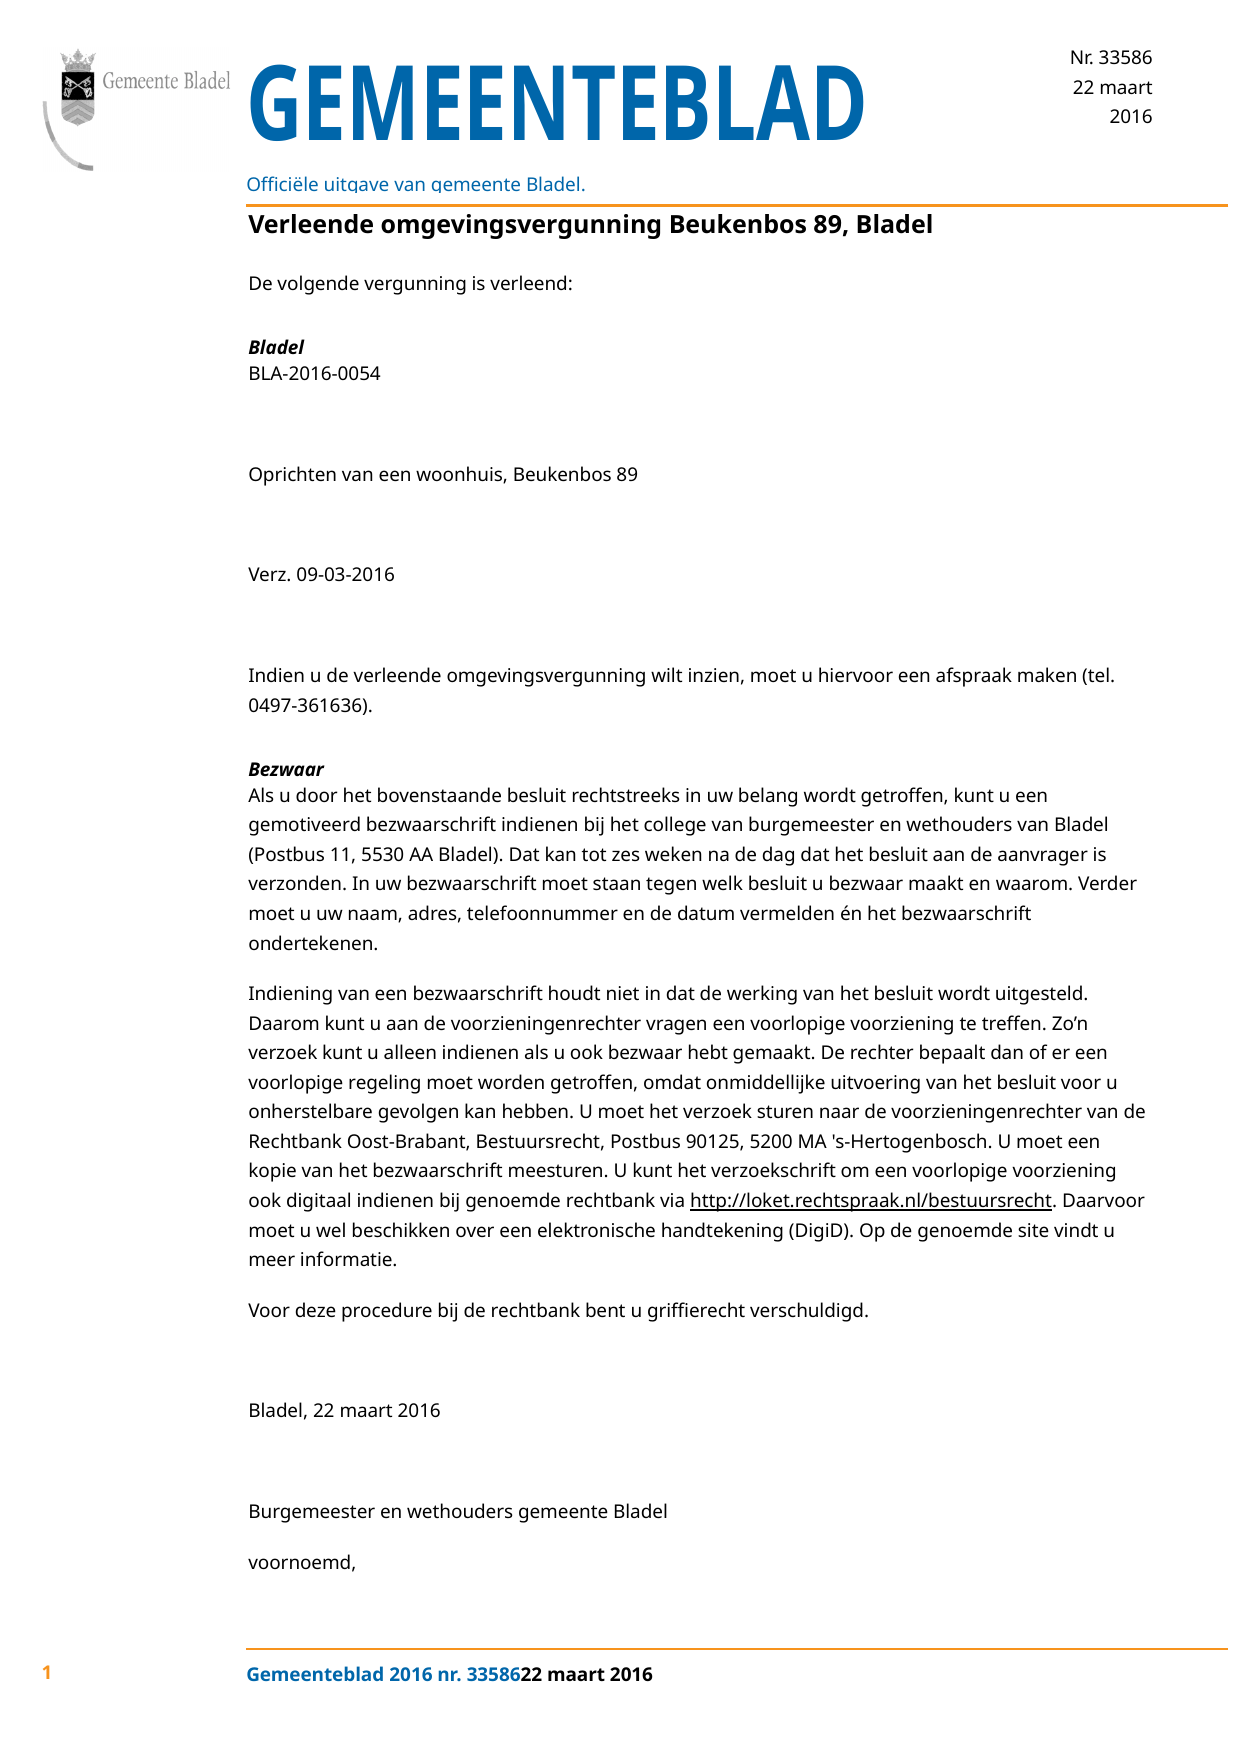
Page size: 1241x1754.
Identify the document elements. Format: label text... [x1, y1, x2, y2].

text Voor deze procedure bij de rechtbank bent u griffierecht verschuldigd. [248, 1297, 1152, 1322]
text Indien u de verleende omgevingsvergunning wilt inzien, moet u hiervoor een afspraak maken (tel. 0497-361636). [248, 662, 1152, 718]
text Burgemeester en wethouders gemeente Bladel [248, 1498, 1152, 1524]
text De volgende vergunning is verleend: [248, 270, 1152, 296]
picture [41, 47, 231, 172]
text Oprichten van een woonhuis, Beukenbos 89 [248, 461, 1152, 487]
text BLA-2016-0054 [248, 360, 1152, 386]
text Bladel, 22 maart 2016 [248, 1398, 1152, 1423]
text Indiening van een bezwaarschrift houdt niet in dat de werking van het besluit wordt uitgesteld. Daarom kunt u aan de voorzieningenrechter vragen een voorlopige voorziening te treffen. Zo’n verzoek kunt u alleen indienen als u ook bezwaar hebt gemaakt. De rechter bepaalt dan of er een voorlopige regeling moet worden getroffen, omdat onmiddellijke uitvoering van het besluit voor u onherstelbare gevolgen kan hebben. U moet het verzoek sturen naar de voorzieningenrechter van de Rechtbank Oost-Brabant, Bestuursrecht, Postbus 90125, 5200 MA 's-Hertogenbosch. U moet een kopie van het bezwaarschrift meesturen. U kunt het verzoekschrift om een voorlopige voorziening ook digitaal indienen bij genoemde rechtbank via http://loket.rechtspraak.nl/bestuursrecht. Daarvoor moet u wel beschikken over een elektronische handtekening (DigiD). Op de genoemde site vindt u meer informatie. [248, 980, 1152, 1272]
text Verleende omgevingsvergunning Beukenbos 89, Bladel [248, 207, 1152, 241]
text Bladel [248, 334, 1152, 360]
text Als u door het bovenstaande besluit rechtstreeks in uw belang wordt getroffen, kunt u een gemotiveerd bezwaarschrift indienen bij het college van burgemeester en wethouders van Bladel (Postbus 11, 5530 AA Bladel). Dat kan tot zes weken na de dag dat het besluit aan de aanvrager is verzonden. In uw bezwaarschrift moet staan tegen welk besluit u bezwaar maakt en waarom. Verder moet u uw naam, adres, telefoonnummer en de datum vermelden én het bezwaarschrift ondertekenen. [248, 782, 1152, 955]
text Bezwaar [248, 756, 1152, 782]
text Verz. 09-03-2016 [248, 562, 1152, 587]
text voornoemd, [248, 1549, 1152, 1574]
